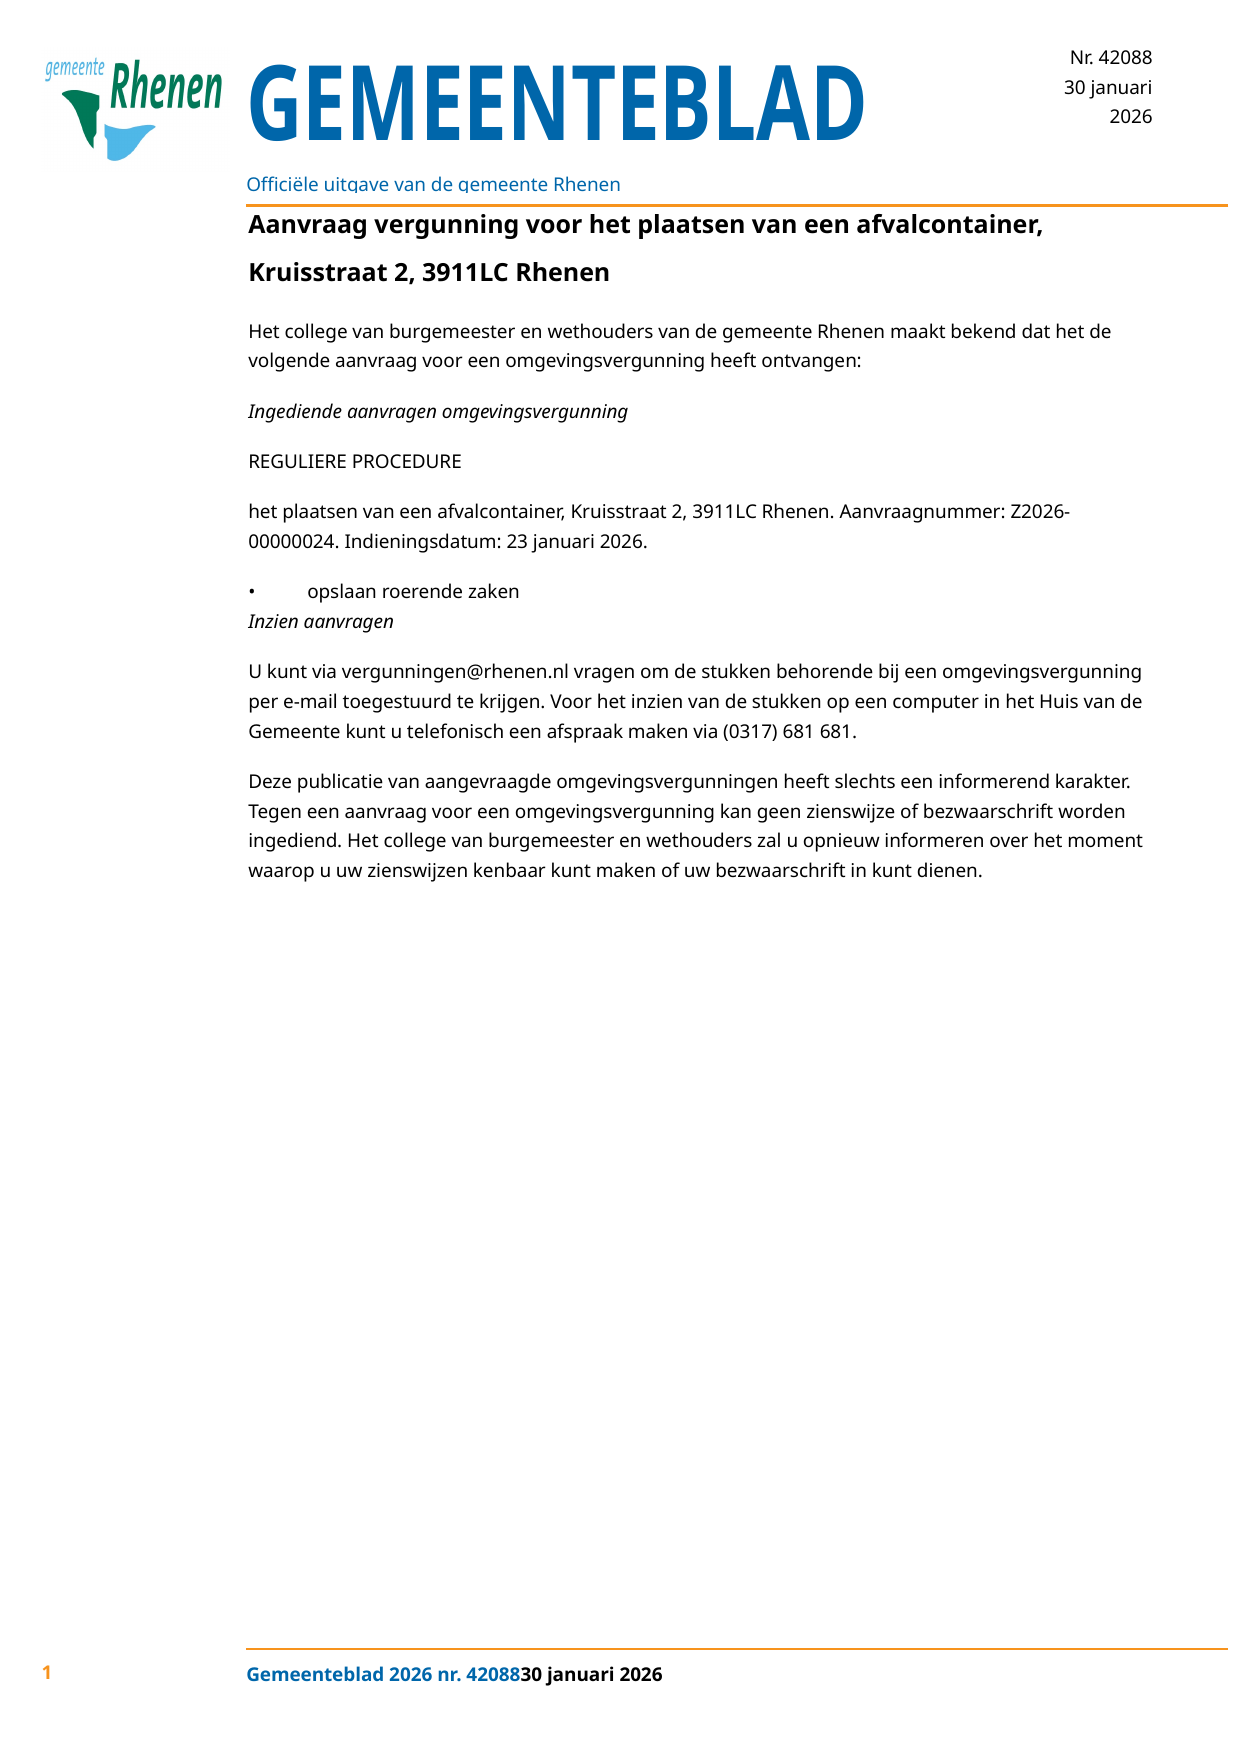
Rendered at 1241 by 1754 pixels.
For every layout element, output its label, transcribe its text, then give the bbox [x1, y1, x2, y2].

text het plaatsen van een afvalcontainer, Kruisstraat 2, 3911LC Rhenen. Aanvraagnummer: Z2026-00000024. Indieningsdatum: 23 januari 2026. [248, 499, 1152, 554]
text Het college van burgemeester en wethouders van de gemeente Rhenen maakt bekend dat het de volgende aanvraag voor een omgevingsvergunning heeft ontvangen: [248, 318, 1152, 373]
text Aanvraag vergunning voor het plaatsen van een afvalcontainer, Kruisstraat 2, 3911LC Rhenen [248, 207, 1152, 288]
text Deze publicatie van aangevraagde omgevingsvergunningen heeft slechts een informerend karakter. Tegen een aanvraag voor een omgevingsvergunning kan geen zienswijze of bezwaarschrift worden ingediend. Het college van burgemeester en wethouders zal u opnieuw informeren over het moment waarop u uw zienswijzen kenbaar kunt maken of uw bezwaarschrift in kunt dienen. [248, 768, 1152, 883]
list opslaan roerende zaken [248, 579, 1152, 604]
text Inzien aanvragen [248, 608, 1152, 634]
text U kunt via vergunningen@rhenen.nl vragen om de stukken behorende bij een omgevingsvergunning per e-mail toegestuurd te krijgen. Voor het inzien van de stukken op een computer in het Huis van de Gemeente kunt u telefonisch een afspraak maken via (0317) 681 681. [248, 659, 1152, 744]
text REGULIERE PROCEDURE [248, 448, 1152, 474]
text Ingediende aanvragen omgevingsvergunning [248, 398, 1152, 424]
picture [41, 47, 231, 172]
